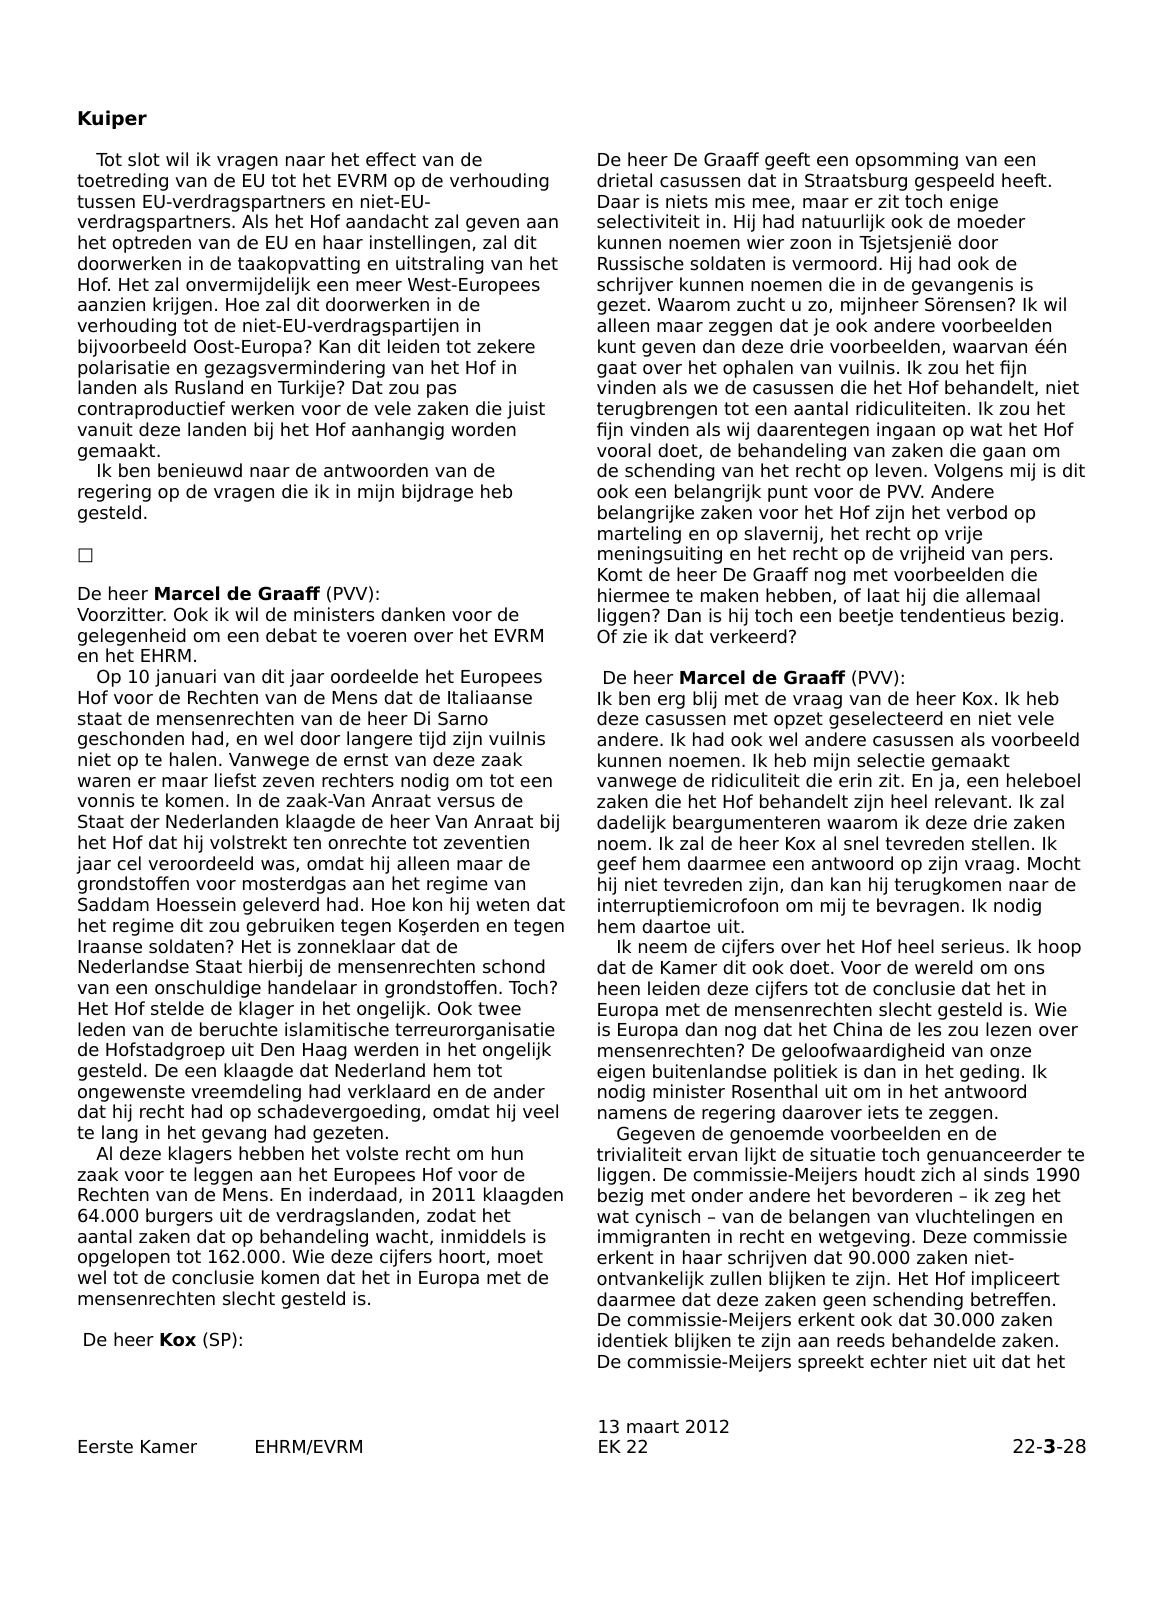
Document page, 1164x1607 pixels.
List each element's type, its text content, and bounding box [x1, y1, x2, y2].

text De heer Marcel de Graaff (PVV): [77, 584, 567, 605]
text De heer Kox (SP): [77, 1329, 567, 1350]
text Tot slot wil ik vragen naar het effect van de toetreding van de EU tot het EVRM op de verhouding tussen EU-verdragspartners en niet-EU-verdragspartners. Als het Hof aandacht zal geven aan het optreden van de EU en haar instellingen, zal dit doorwerken in de taakopvatting en uitstraling van het Hof. Het zal onvermijdelijk een meer West-Europees aanzien krijgen. Hoe zal dit doorwerken in de verhouding tot de niet-EU-verdragspartijen in bijvoorbeeld Oost-Europa? Kan dit leiden tot zekere polarisatie en gezagsvermindering van het Hof in landen als Rusland en Turkije? Dat zou pas contraproductief werken voor de vele zaken die juist vanuit deze landen bij het Hof aanhangig worden gemaakt. [77, 150, 567, 461]
text Ik ben benieuwd naar de antwoorden van de regering op de vragen die ik in mijn bijdrage heb gesteld. [77, 461, 567, 523]
text Gegeven de genoemde voorbeelden en de trivialiteit ervan lijkt de situatie toch genuanceerder te liggen. De commissie-Meijers houdt zich al sinds 1990 bezig met onder andere het bevorderen – ik zeg het wat cynisch – van de belangen van vluchtelingen en immigranten in recht en wetgeving. Deze commissie erkent in haar schrijven dat 90.000 zaken niet-ontvankelijk zullen blijken te zijn. Het Hof impliceert daarmee dat deze zaken geen schending betreffen. De commissie-Meijers erkent ook dat 30.000 zaken identiek blijken te zijn aan reeds behandelde zaken. De commissie-Meijers spreekt echter niet uit dat het [596, 1124, 1087, 1372]
text Al deze klagers hebben het volste recht om hun zaak voor te leggen aan het Europees Hof voor de Rechten van de Mens. En inderdaad, in 2011 klaagden 64.000 burgers uit de verdragslanden, zodat het aantal zaken dat op behandeling wacht, inmiddels is opgelopen tot 162.000. Wie deze cijfers hoort, moet wel tot de conclusie komen dat het in Europa met de mensenrechten slecht gesteld is. [77, 1144, 567, 1309]
text □ [77, 543, 567, 564]
text Op 10 januari van dit jaar oordeelde het Europees Hof voor de Rechten van de Mens dat de Italiaanse staat de mensenrechten van de heer Di Sarno geschonden had, en wel door langere tijd zijn vuilnis niet op te halen. Vanwege de ernst van deze zaak waren er maar liefst zeven rechters nodig om tot een vonnis te komen. In de zaak-Van Anraat versus de Staat der Nederlanden klaagde de heer Van Anraat bij het Hof dat hij volstrekt ten onrechte tot zeventien jaar cel veroordeeld was, omdat hij alleen maar de grondstoffen voor mosterdgas aan het regime van Saddam Hoessein geleverd had. Hoe kon hij weten dat het regime dit zou gebruiken tegen Koşerden en tegen Iraanse soldaten? Het is zonneklaar dat de Nederlandse Staat hierbij de mensenrechten schond van een onschuldige handelaar in grondstoffen. Toch? Het Hof stelde de klager in het ongelijk. Ook twee leden van de beruchte islamitische terreurorganisatie de Hofstadgroep uit Den Haag werden in het ongelijk gesteld. De een klaagde dat Nederland hem tot ongewenste vreemdeling had verklaard en de ander dat hij recht had op schadevergoeding, omdat hij veel te lang in het gevang had gezeten. [77, 667, 567, 1144]
text De heer De Graaff geeft een opsomming van een drietal casussen dat in Straatsburg gespeeld heeft. Daar is niets mis mee, maar er zit toch enige selectiviteit in. Hij had natuurlijk ook de moeder kunnen noemen wier zoon in Tsjetsjenië door Russische soldaten is vermoord. Hij had ook de schrijver kunnen noemen die in de gevangenis is gezet. Waarom zucht u zo, mijnheer Sörensen? Ik wil alleen maar zeggen dat je ook andere voorbeelden kunt geven dan deze drie voorbeelden, waarvan één gaat over het ophalen van vuilnis. Ik zou het fijn vinden als we de casussen die het Hof behandelt, niet terugbrengen tot een aantal ridiculiteiten. Ik zou het fijn vinden als wij daarentegen ingaan op wat het Hof vooral doet, de behandeling van zaken die gaan om de schending van het recht op leven. Volgens mij is dit ook een belangrijk punt voor de PVV. Andere belangrijke zaken voor het Hof zijn het verbod op marteling en op slavernij, het recht op vrije meningsuiting en het recht op de vrijheid van pers. Komt de heer De Graaff nog met voorbeelden die hiermee te maken hebben, of laat hij die allemaal liggen? Dan is hij toch een beetje tendentieus bezig. Of zie ik dat verkeerd? [596, 150, 1087, 648]
text Ik neem de cijfers over het Hof heel serieus. Ik hoop dat de Kamer dit ook doet. Voor de wereld om ons heen leiden deze cijfers tot de conclusie dat het in Europa met de mensenrechten slecht gesteld is. Wie is Europa dan nog dat het China de les zou lezen over mensenrechten? De geloofwaardigheid van onze eigen buitenlandse politiek is dan in het geding. Ik nodig minister Rosenthal uit om in het antwoord namens de regering daarover iets te zeggen. [596, 937, 1087, 1124]
text Voorzitter. Ook ik wil de ministers danken voor de gelegenheid om een debat te voeren over het EVRM en het EHRM. [77, 605, 567, 667]
text De heer Marcel de Graaff (PVV): [596, 668, 1087, 688]
text Ik ben erg blij met de vraag van de heer Kox. Ik heb deze casussen met opzet geselecteerd en niet vele andere. Ik had ook wel andere casussen als voorbeeld kunnen noemen. Ik heb mijn selectie gemaakt vanwege de ridiculiteit die erin zit. En ja, een heleboel zaken die het Hof behandelt zijn heel relevant. Ik zal dadelijk beargumenteren waarom ik deze drie zaken noem. Ik zal de heer Kox al snel tevreden stellen. Ik geef hem daarmee een antwoord op zijn vraag. Mocht hij niet tevreden zijn, dan kan hij terugkomen naar de interruptiemicrofoon om mij te bevragen. Ik nodig hem daartoe uit. [596, 688, 1087, 937]
